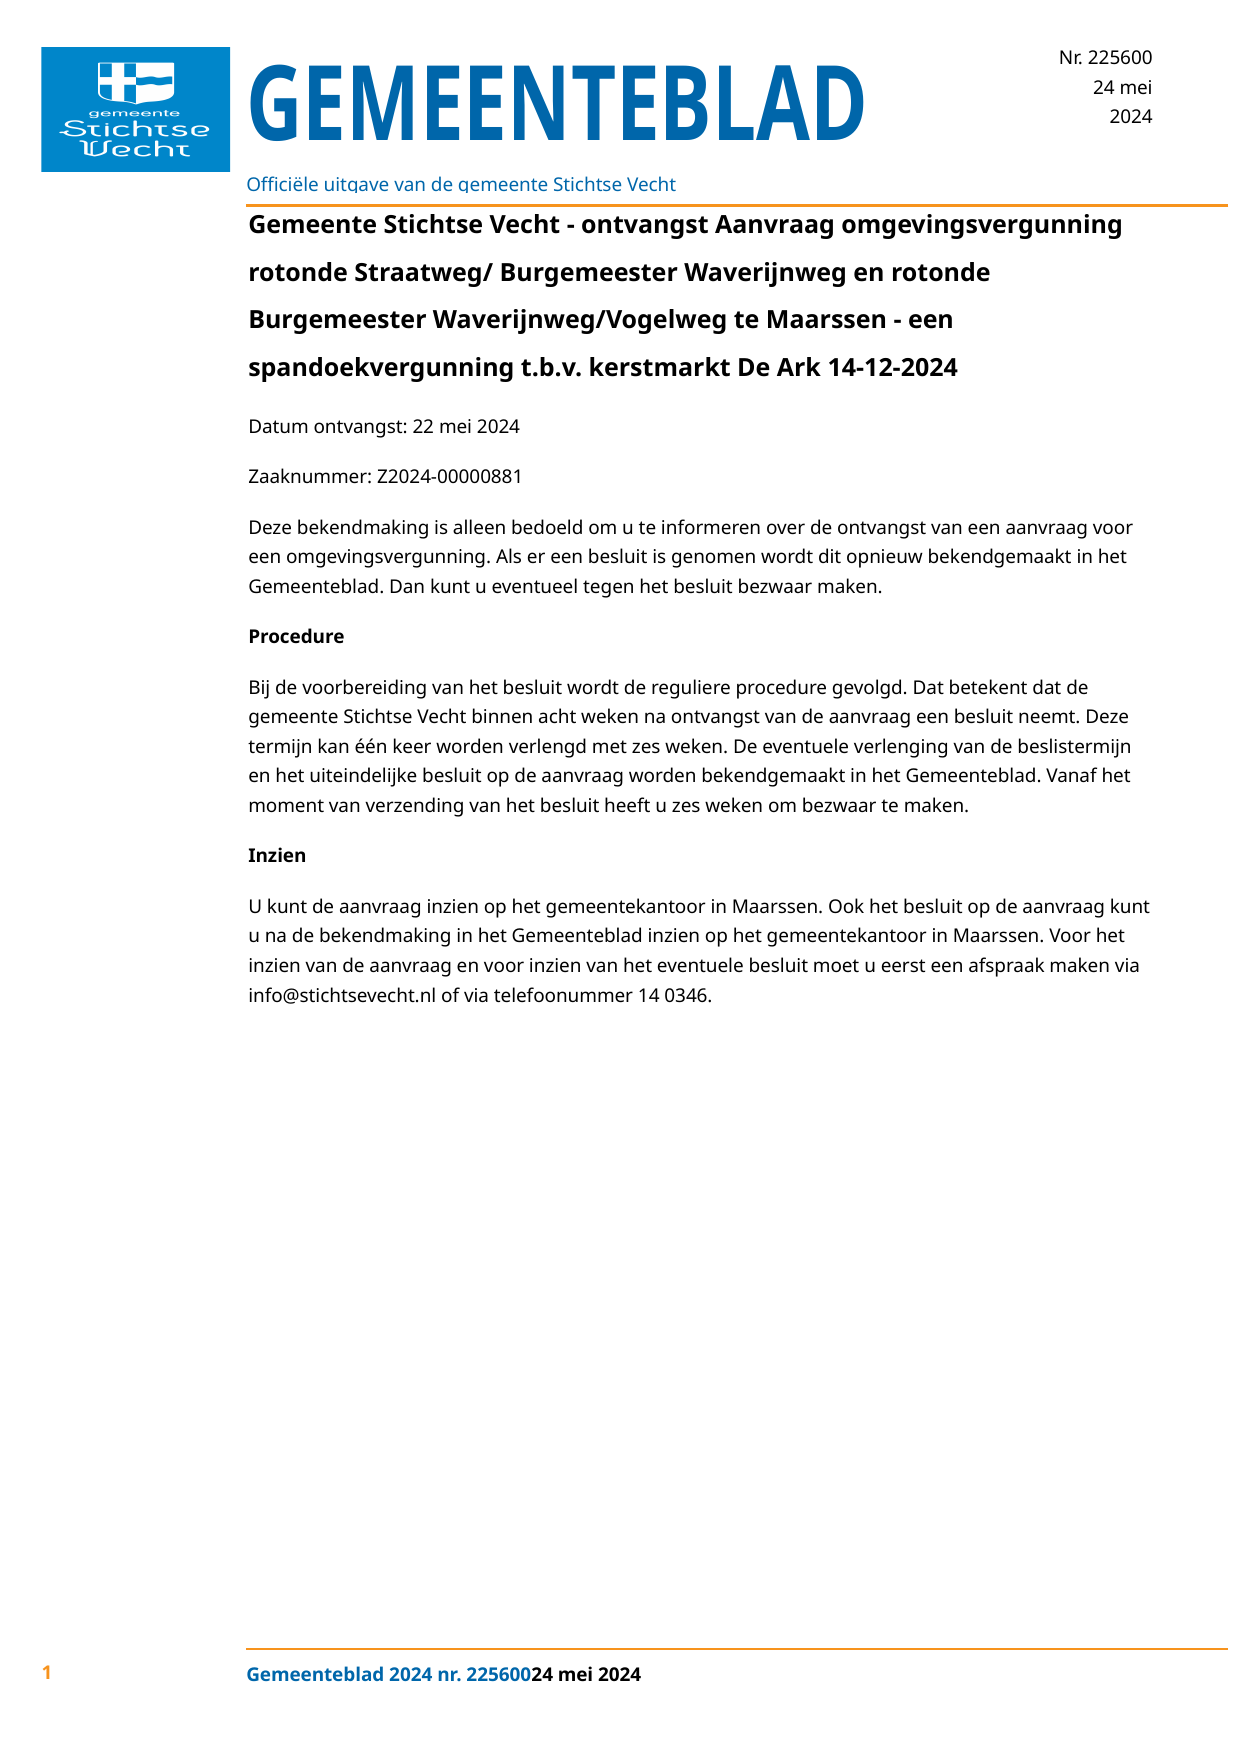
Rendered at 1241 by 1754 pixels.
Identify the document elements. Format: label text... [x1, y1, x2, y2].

text U kunt de aanvraag inzien op het gemeentekantoor in Maarssen. Ook het besluit op de aanvraag kunt u na de bekendmaking in het Gemeenteblad inzien op het gemeentekantoor in Maarssen. Voor het inzien van de aanvraag en voor inzien van het eventuele besluit moet u eerst een afspraak maken via info@stichtsevecht.nl of via telefoonummer 14 0346. [248, 893, 1152, 1008]
text Procedure [248, 623, 1152, 649]
text Inzien [248, 843, 1152, 868]
text Datum ontvangst: 22 mei 2024 [248, 413, 1152, 439]
text Gemeente Stichtse Vecht - ontvangst Aanvraag omgevingsvergunning rotonde Straatweg/ Burgemeester Waverijnweg en rotonde Burgemeester Waverijnweg/Vogelweg te Maarssen - een spandoekvergunning t.b.v. kerstmarkt De Ark 14-12-2024 [248, 207, 1152, 384]
picture [99, 63, 135, 101]
text Bij de voorbereiding van het besluit wordt de reguliere procedure gevolgd. Dat betekent dat de gemeente Stichtse Vecht binnen acht weken na ontvangst van de aanvraag een besluit neemt. Deze termijn kan één keer worden verlengd met zes weken. De eventuele verlenging van de beslistermijn en het uiteindelijke besluit op de aanvraag worden bekendgemaakt in het Gemeenteblad. Vanaf het moment van verzending van het besluit heeft u zes weken om bezwaar te maken. [248, 674, 1152, 818]
text Deze bekendmaking is alleen bedoeld om u te informeren over de ontvangst van een aanvraag voor een omgevingsvergunning. Als er een besluit is genomen wordt dit opnieuw bekendgemaakt in het Gemeenteblad. Dan kunt u eventueel tegen het besluit bezwaar maken. [248, 514, 1152, 599]
text Zaaknummer: Z2024-00000881 [248, 463, 1152, 489]
picture [137, 63, 174, 103]
